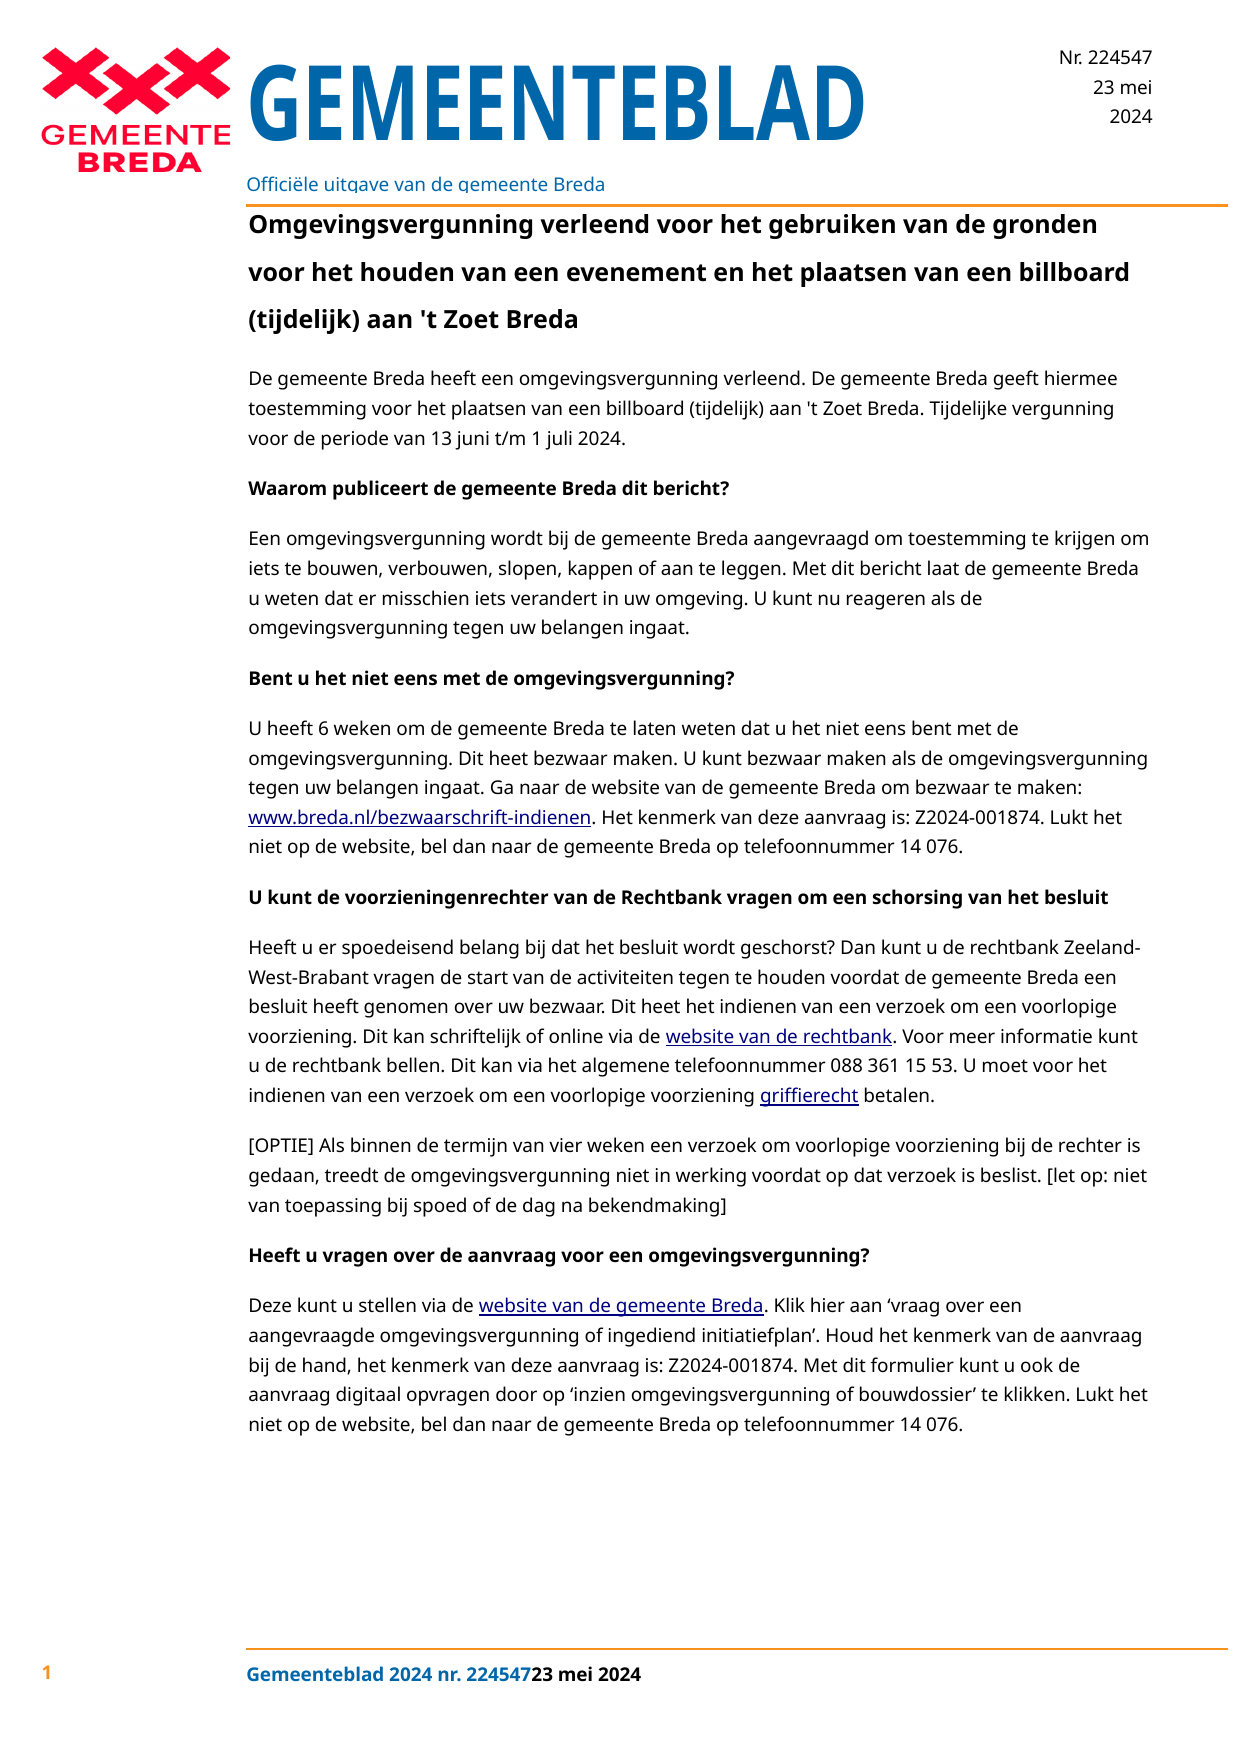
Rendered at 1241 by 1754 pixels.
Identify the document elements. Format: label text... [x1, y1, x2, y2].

text Deze kunt u stellen via de website van de gemeente Breda. Klik hier aan ‘vraag over een aangevraagde omgevingsvergunning of ingediend initiatiefplan’. Houd het kenmerk van de aanvraag bij de hand, het kenmerk van deze aanvraag is: Z2024-001874. Met dit formulier kunt u ook de aanvraag digitaal opvragen door op ‘inzien omgevingsvergunning of bouwdossier’ te klikken. Lukt het niet op de website, bel dan naar de gemeente Breda op telefoonnummer 14 076. [248, 1293, 1152, 1437]
text De gemeente Breda heeft een omgevingsvergunning verleend. De gemeente Breda geeft hiermee toestemming voor het plaatsen van een billboard (tijdelijk) aan 't Zoet Breda. Tijdelijke vergunning voor de periode van 13 juni t/m 1 juli 2024. [248, 366, 1152, 450]
text Bent u het niet eens met de omgevingsvergunning? [248, 665, 1152, 690]
text Een omgevingsvergunning wordt bij de gemeente Breda aangevraagd om toestemming te krijgen om iets te bouwen, verbouwen, slopen, kappen of aan te leggen. Met dit bericht laat de gemeente Breda u weten dat er misschien iets verandert in uw omgeving. U kunt nu reageren als de omgevingsvergunning tegen uw belangen ingaat. [248, 526, 1152, 640]
text Heeft u er spoedeisend belang bij dat het besluit wordt geschorst? Dan kunt u de rechtbank Zeeland-West-Brabant vragen de start van de activiteiten tegen te houden voordat de gemeente Breda een besluit heeft genomen over uw bezwaar. Dit heet het indienen van een verzoek om een voorlopige voorziening. Dit kan schriftelijk of online via de website van de rechtbank. Voor meer informatie kunt u de rechtbank bellen. Dit kan via het algemene telefoonnummer 088 361 15 53. U moet voor het indienen van een verzoek om een voorlopige voorziening griffierecht betalen. [248, 934, 1152, 1108]
text Omgevingsvergunning verleend voor het gebruiken van de gronden voor het houden van een evenement en het plaatsen van een billboard (tijdelijk) aan 't Zoet Breda [248, 207, 1152, 336]
text [OPTIE] Als binnen de termijn van vier weken een verzoek om voorlopige voorziening bij de rechter is gedaan, treedt de omgevingsvergunning niet in werking voordat op dat verzoek is beslist. [let op: niet van toepassing bij spoed of de dag na bekendmaking] [248, 1133, 1152, 1217]
text U kunt de voorzieningenrechter van de Rechtbank vragen om een schorsing van het besluit [248, 884, 1152, 909]
text Waarom publiceert de gemeente Breda dit bericht? [248, 475, 1152, 501]
picture [41, 47, 231, 172]
text Heeft u vragen over de aanvraag voor een omgevingsvergunning? [248, 1242, 1152, 1268]
text U heeft 6 weken om de gemeente Breda te laten weten dat u het niet eens bent met de omgevingsvergunning. Dit heet bezwaar maken. U kunt bezwaar maken als de omgevingsvergunning tegen uw belangen ingaat. Ga naar de website van de gemeente Breda om bezwaar te maken: www.breda.nl/bezwaarschrift-indienen. Het kenmerk van deze aanvraag is: Z2024-001874. Lukt het niet op de website, bel dan naar de gemeente Breda op telefoonnummer 14 076. [248, 715, 1152, 859]
